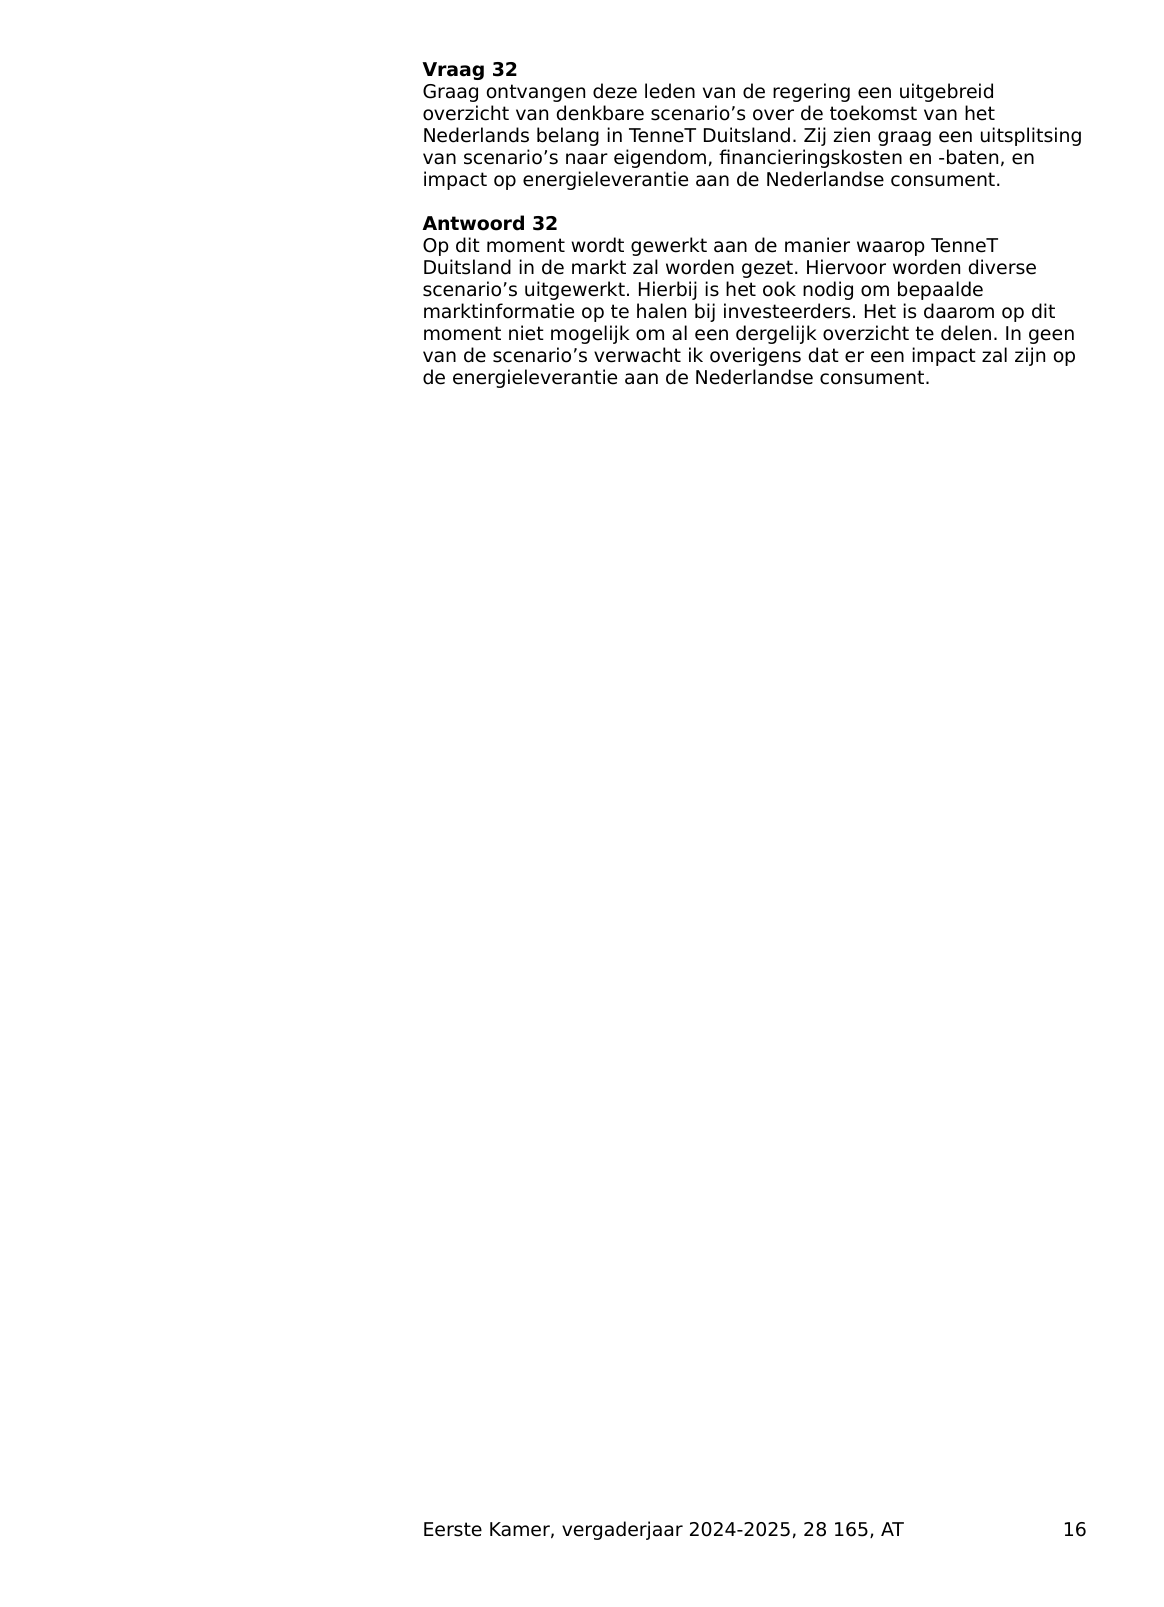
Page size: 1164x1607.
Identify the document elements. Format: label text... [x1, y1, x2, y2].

text Graag ontvangen deze leden van de regering een uitgebreid overzicht van denkbare scenario’s over de toekomst van het Nederlands belang in TenneT Duitsland. Zij zien graag een uitsplitsing van scenario’s naar eigendom, financieringskosten en -baten, en impact op energieleverantie aan de Nederlandse consument. [422, 81, 1087, 191]
text Antwoord 32 [422, 213, 1087, 235]
text Op dit moment wordt gewerkt aan de manier waarop TenneT Duitsland in de markt zal worden gezet. Hiervoor worden diverse scenario’s uitgewerkt. Hierbij is het ook nodig om bepaalde marktinformatie op te halen bij investeerders. Het is daarom op dit moment niet mogelijk om al een dergelijk overzicht te delen. In geen van de scenario’s verwacht ik overigens dat er een impact zal zijn op de energieleverantie aan de Nederlandse consument. [422, 235, 1087, 389]
text Vraag 32 [422, 59, 1087, 81]
